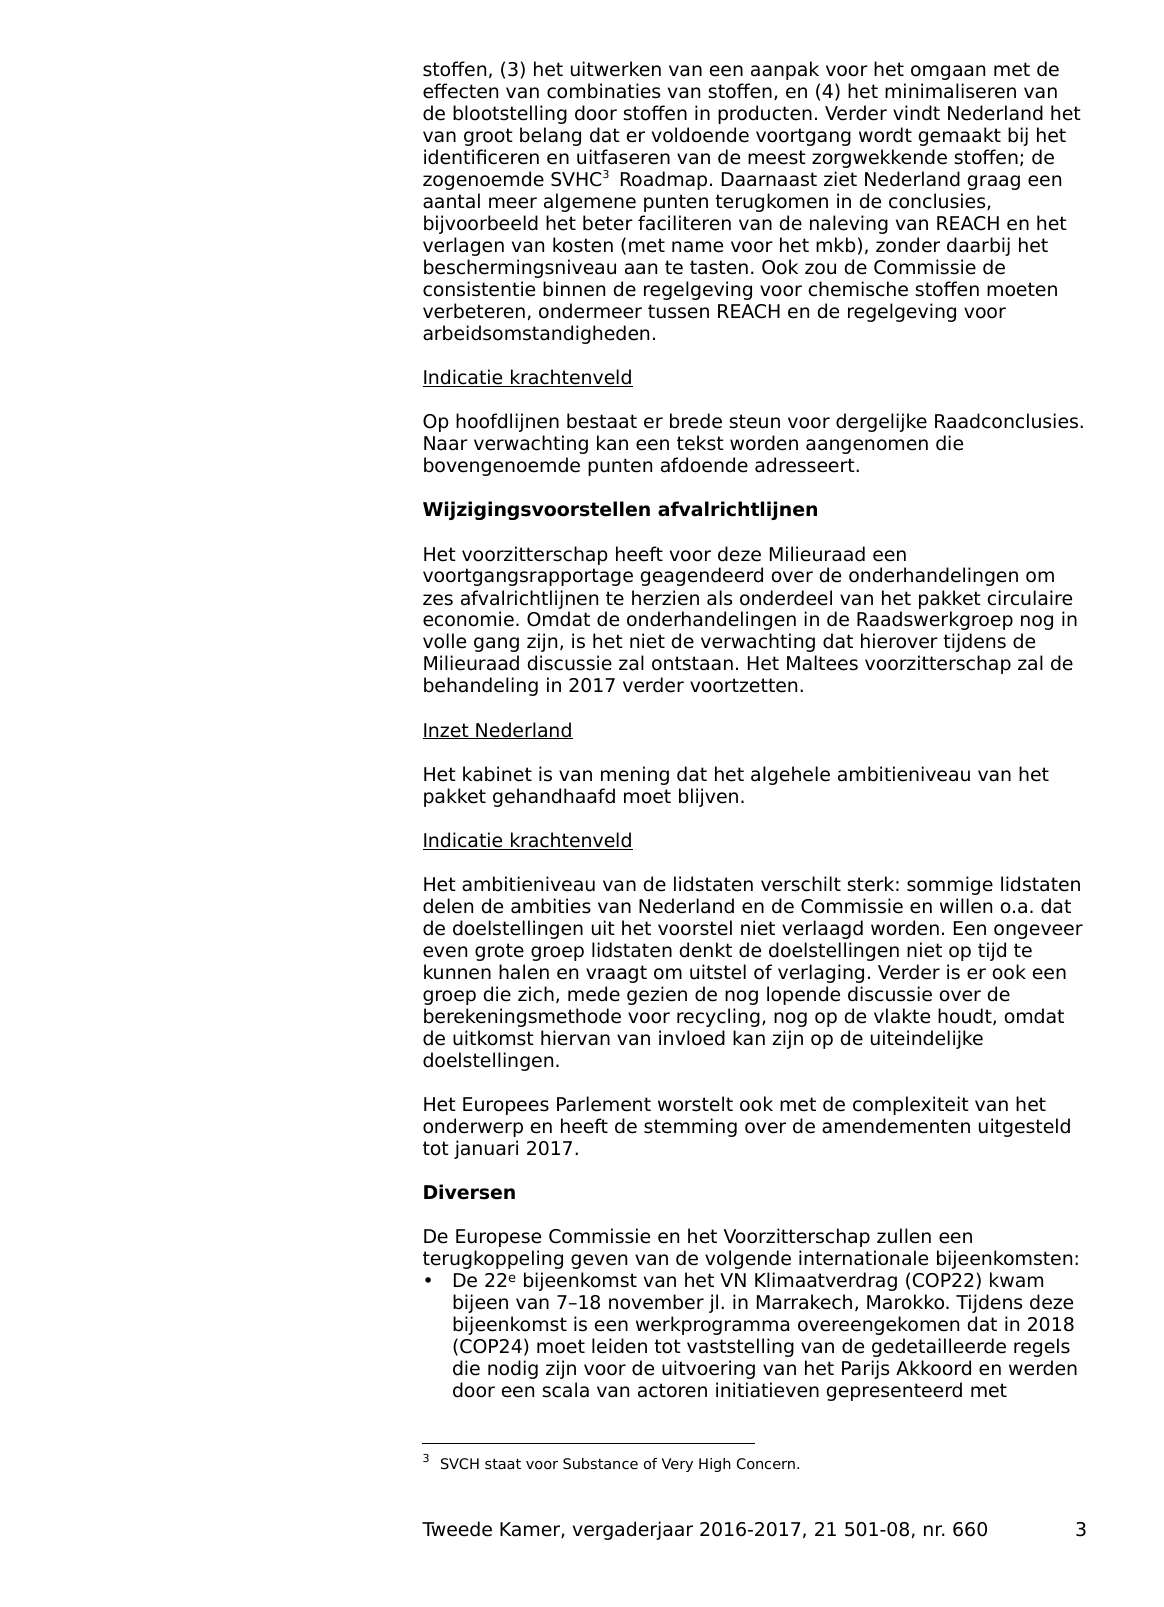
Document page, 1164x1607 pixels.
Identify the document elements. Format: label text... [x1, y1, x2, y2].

text Op hoofdlijnen bestaat er brede steun voor dergelijke Raadconclusies. Naar verwachting kan een tekst worden aangenomen die bovengenoemde punten afdoende adresseert. [422, 411, 1087, 477]
subtitle Wijzigingsvoorstellen afvalrichtlijnen [422, 499, 1087, 521]
text • De 22e bijeenkomst van het VN Klimaatverdrag (COP22) kwam bijeen van 7–18 november jl. in Marrakech, Marokko. Tijdens deze bijeenkomst is een werkprogramma overeengekomen dat in 2018 (COP24) moet leiden tot vaststelling van de gedetailleerde regels die nodig zijn voor de uitvoering van het Parijs Akkoord en werden door een scala van actoren initiatieven gepresenteerd met [422, 1270, 1087, 1402]
text Het Europees Parlement worstelt ook met de complexiteit van het onderwerp en heeft de stemming over de amendementen uitgesteld tot januari 2017. [422, 1094, 1087, 1160]
text Het ambitieniveau van de lidstaten verschilt sterk: sommige lidstaten delen de ambities van Nederland en de Commissie en willen o.a. dat de doelstellingen uit het voorstel niet verlaagd worden. Een ongeveer even grote groep lidstaten denkt de doelstellingen niet op tijd te kunnen halen en vraagt om uitstel of verlaging. Verder is er ook een groep die zich, mede gezien de nog lopende discussie over de berekeningsmethode voor recycling, nog op de vlakte houdt, omdat de uitkomst hiervan van invloed kan zijn op de uiteindelijke doelstellingen. [422, 874, 1087, 1072]
text stoffen, (3) het uitwerken van een aanpak voor het omgaan met de effecten van combinaties van stoffen, en (4) het minimaliseren van de blootstelling door stoffen in producten. Verder vindt Nederland het van groot belang dat er voldoende voortgang wordt gemaakt bij het identificeren en uitfaseren van de meest zorgwekkende stoffen; de zogenoemde SVHC Roadmap. Daarnaast ziet Nederland graag een aantal meer algemene punten terugkomen in de conclusies, bijvoorbeeld het beter faciliteren van de naleving van REACH en het verlagen van kosten (met name voor het mkb), zonder daarbij het beschermingsniveau aan te tasten. Ook zou de Commissie de consistentie binnen de regelgeving voor chemische stoffen moeten verbeteren, ondermeer tussen REACH en de regelgeving voor arbeidsomstandigheden. [422, 59, 1087, 345]
subtitle Indicatie krachtenveld [422, 367, 1087, 389]
subtitle Inzet Nederland [422, 719, 1087, 741]
text Het voorzitterschap heeft voor deze Milieuraad een voortgangsrapportage geagendeerd over de onderhandelingen om zes afvalrichtlijnen te herzien als onderdeel van het pakket circulaire economie. Omdat de onderhandelingen in de Raadswerkgroep nog in volle gang zijn, is het niet de verwachting dat hierover tijdens de Milieuraad discussie zal ontstaan. Het Maltees voorzitterschap zal de behandeling in 2017 verder voortzetten. [422, 543, 1087, 697]
subtitle Diversen [422, 1182, 1087, 1204]
text De Europese Commissie en het Voorzitterschap zullen een terugkoppeling geven van de volgende internationale bijeenkomsten: [422, 1226, 1087, 1270]
text Het kabinet is van mening dat het algehele ambitieniveau van het pakket gehandhaafd moet blijven. [422, 764, 1087, 808]
subtitle Indicatie krachtenveld [422, 830, 1087, 852]
text SVCH staat voor Substance of Very High Concern. [422, 1452, 1087, 1474]
